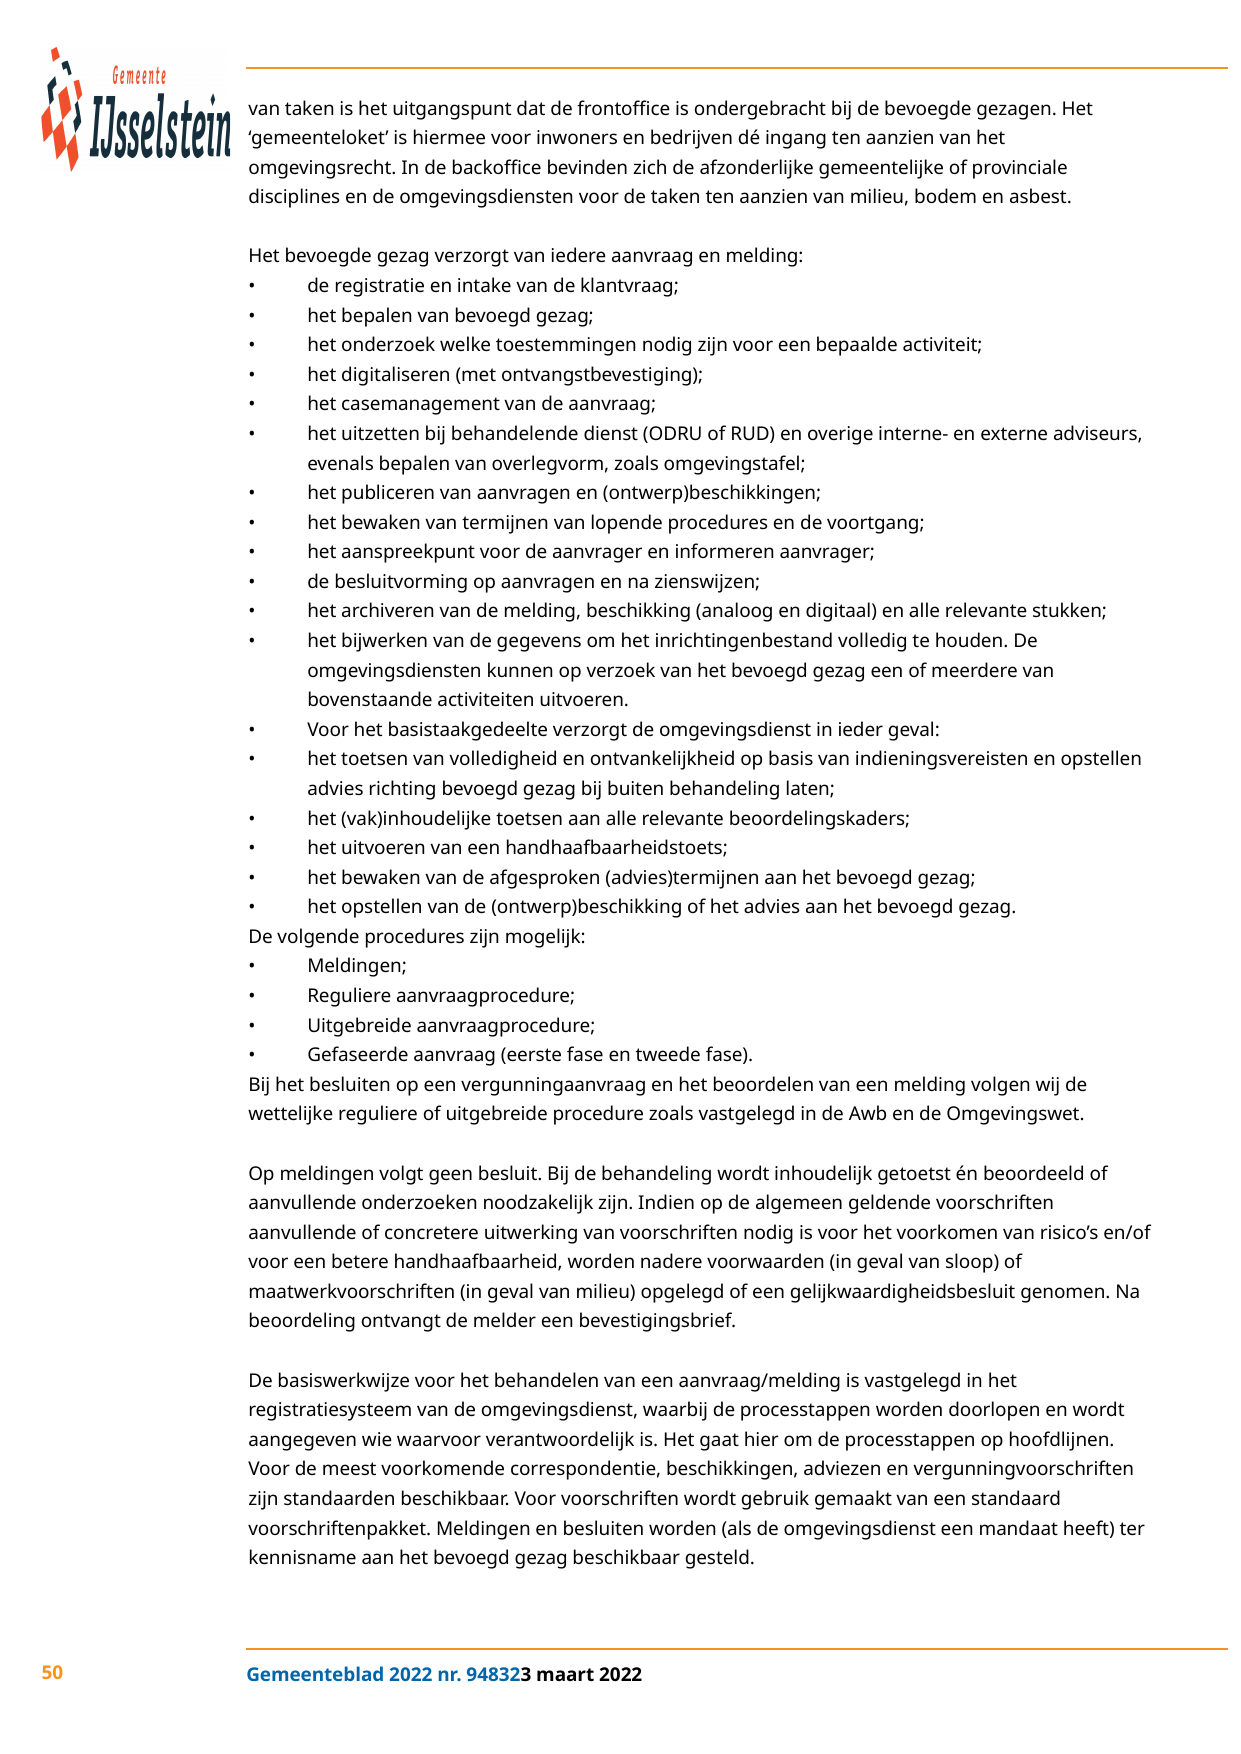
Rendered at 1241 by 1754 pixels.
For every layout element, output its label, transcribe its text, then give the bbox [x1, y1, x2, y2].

text Het bevoegde gezag verzorgt van iedere aanvraag en melding: [248, 243, 1152, 268]
list het bepalen van bevoegd gezag; [248, 302, 1152, 328]
list het digitaliseren (met ontvangstbevestiging); [248, 361, 1152, 387]
list het uitvoeren van een handhaafbaarheidstoets; [248, 834, 1152, 860]
list Uitgebreide aanvraagprocedure; [248, 1012, 1152, 1038]
list het aanspreekpunt voor de aanvrager en informeren aanvrager; [248, 538, 1152, 564]
list het bijwerken van de gegevens om het inrichtingenbestand volledig te houden. De omgevingsdiensten kunnen op verzoek van het bevoegd gezag een of meerdere van bovenstaande activiteiten uitvoeren. [248, 627, 1152, 712]
list het bewaken van termijnen van lopende procedures en de voortgang; [248, 509, 1152, 535]
list Gefaseerde aanvraag (eerste fase en tweede fase). [248, 1041, 1152, 1067]
list het bewaken van de afgesproken (advies)termijnen aan het bevoegd gezag; [248, 864, 1152, 890]
text Op meldingen volgt geen besluit. Bij de behandeling wordt inhoudelijk getoetst én beoordeeld of aanvullende onderzoeken noodzakelijk zijn. Indien op de algemeen geldende voorschriften aanvullende of concretere uitwerking van voorschriften nodig is voor het voorkomen van risico’s en/of voor een betere handhaafbaarheid, worden nadere voorwaarden (in geval van sloop) of maatwerkvoorschriften (in geval van milieu) opgelegd of een gelijkwaardigheidsbesluit genomen. Na beoordeling ontvangt de melder een bevestigingsbrief. [248, 1160, 1152, 1333]
list Reguliere aanvraagprocedure; [248, 982, 1152, 1008]
list het toetsen van volledigheid en ontvankelijkheid op basis van indieningsvereisten en opstellen advies richting bevoegd gezag bij buiten behandeling laten; [248, 746, 1152, 801]
list Voor het basistaakgedeelte verzorgt de omgevingsdienst in ieder geval: [248, 716, 1152, 742]
list het (vak)inhoudelijke toetsen aan alle relevante beoordelingskaders; [248, 805, 1152, 831]
list de besluitvorming op aanvragen en na zienswijzen; [248, 568, 1152, 594]
list het casemanagement van de aanvraag; [248, 391, 1152, 416]
text De volgende procedures zijn mogelijk: [248, 923, 1152, 949]
list Meldingen; [248, 953, 1152, 978]
text Bij het besluiten op een vergunningaanvraag en het beoordelen van een melding volgen wij de wettelijke reguliere of uitgebreide procedure zoals vastgelegd in de Awb en de Omgevingswet. [248, 1071, 1152, 1126]
list de registratie en intake van de klantvraag; [248, 272, 1152, 298]
list het opstellen van de (ontwerp)beschikking of het advies aan het bevoegd gezag. [248, 893, 1152, 919]
picture [41, 47, 231, 172]
list het uitzetten bij behandelende dienst (ODRU of RUD) en overige interne- en externe adviseurs, evenals bepalen van overlegvorm, zoals omgevingstafel; [248, 420, 1152, 476]
list het archiveren van de melding, beschikking (analoog en digitaal) en alle relevante stukken; [248, 598, 1152, 623]
text De basiswerkwijze voor het behandelen van een aanvraag/melding is vastgelegd in het registratiesysteem van de omgevingsdienst, waarbij de processtappen worden doorlopen en wordt aangegeven wie waarvoor verantwoordelijk is. Het gaat hier om de processtappen op hoofdlijnen. Voor de meest voorkomende correspondentie, beschikkingen, adviezen en vergunningvoorschriften zijn standaarden beschikbaar. Voor voorschriften wordt gebruik gemaakt van een standaard voorschriftenpakket. Meldingen en besluiten worden (als de omgevingsdienst een mandaat heeft) ter kennisname aan het bevoegd gezag beschikbaar gesteld. [248, 1367, 1152, 1570]
list het publiceren van aanvragen en (ontwerp)beschikkingen; [248, 479, 1152, 505]
list het onderzoek welke toestemmingen nodig zijn voor een bepaalde activiteit; [248, 331, 1152, 357]
text van taken is het uitgangspunt dat de frontoffice is ondergebracht bij de bevoegde gezagen. Het ‘gemeenteloket’ is hiermee voor inwoners en bedrijven dé ingang ten aanzien van het omgevingsrecht. In de backoffice bevinden zich de afzonderlijke gemeentelijke of provinciale disciplines en de omgevingsdiensten voor de taken ten aanzien van milieu, bodem en asbest. [248, 95, 1152, 209]
